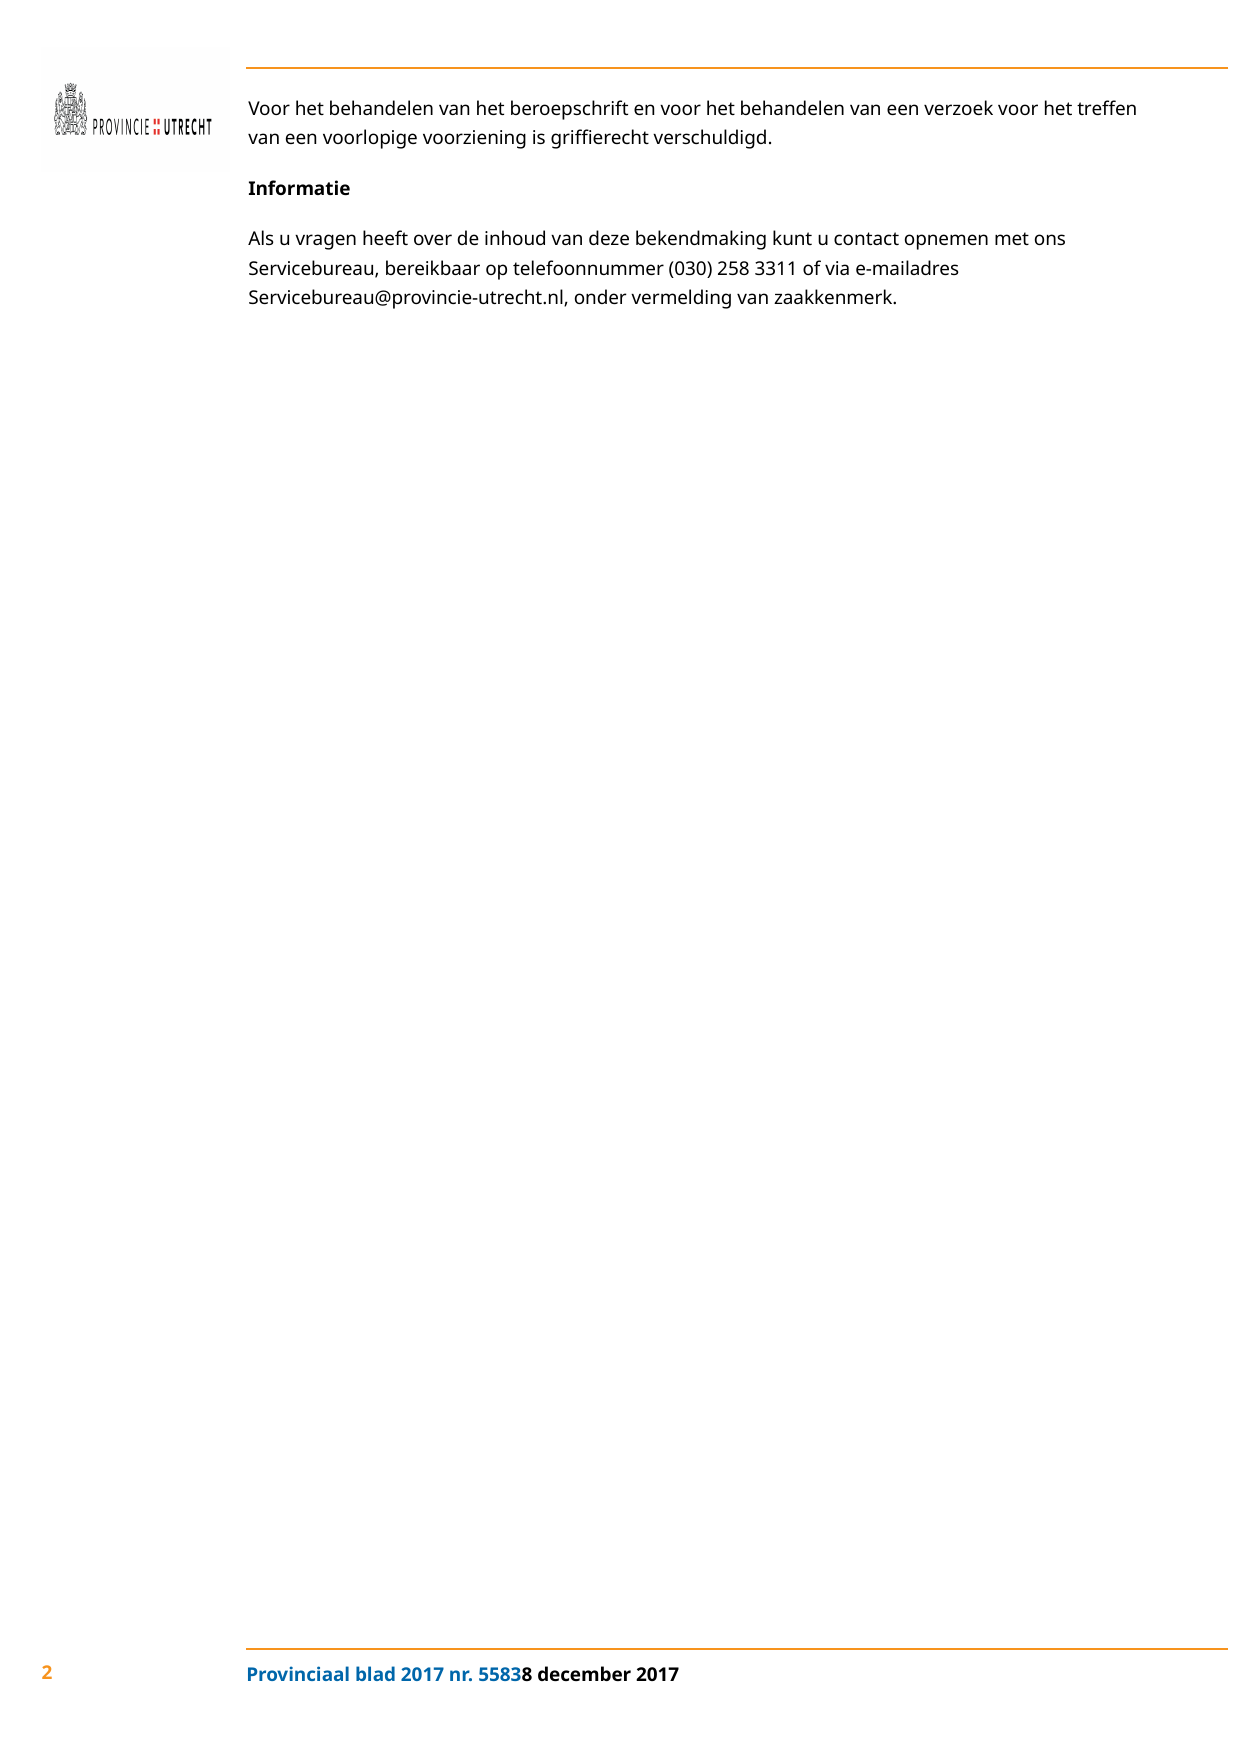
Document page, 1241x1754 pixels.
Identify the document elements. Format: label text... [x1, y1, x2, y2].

text Informatie [248, 175, 1152, 201]
picture [41, 47, 231, 172]
text Als u vragen heeft over de inhoud van deze bekendmaking kunt u contact opnemen met ons Servicebureau, bereikbaar op telefoonnummer (030) 258 3311 of via e-mailadres Servicebureau@provincie-utrecht.nl, onder vermelding van zaakkenmerk. [248, 225, 1152, 310]
text Voor het behandelen van het beroepschrift en voor het behandelen van een verzoek voor het treffen van een voorlopige voorziening is griffierecht verschuldigd. [248, 95, 1152, 150]
